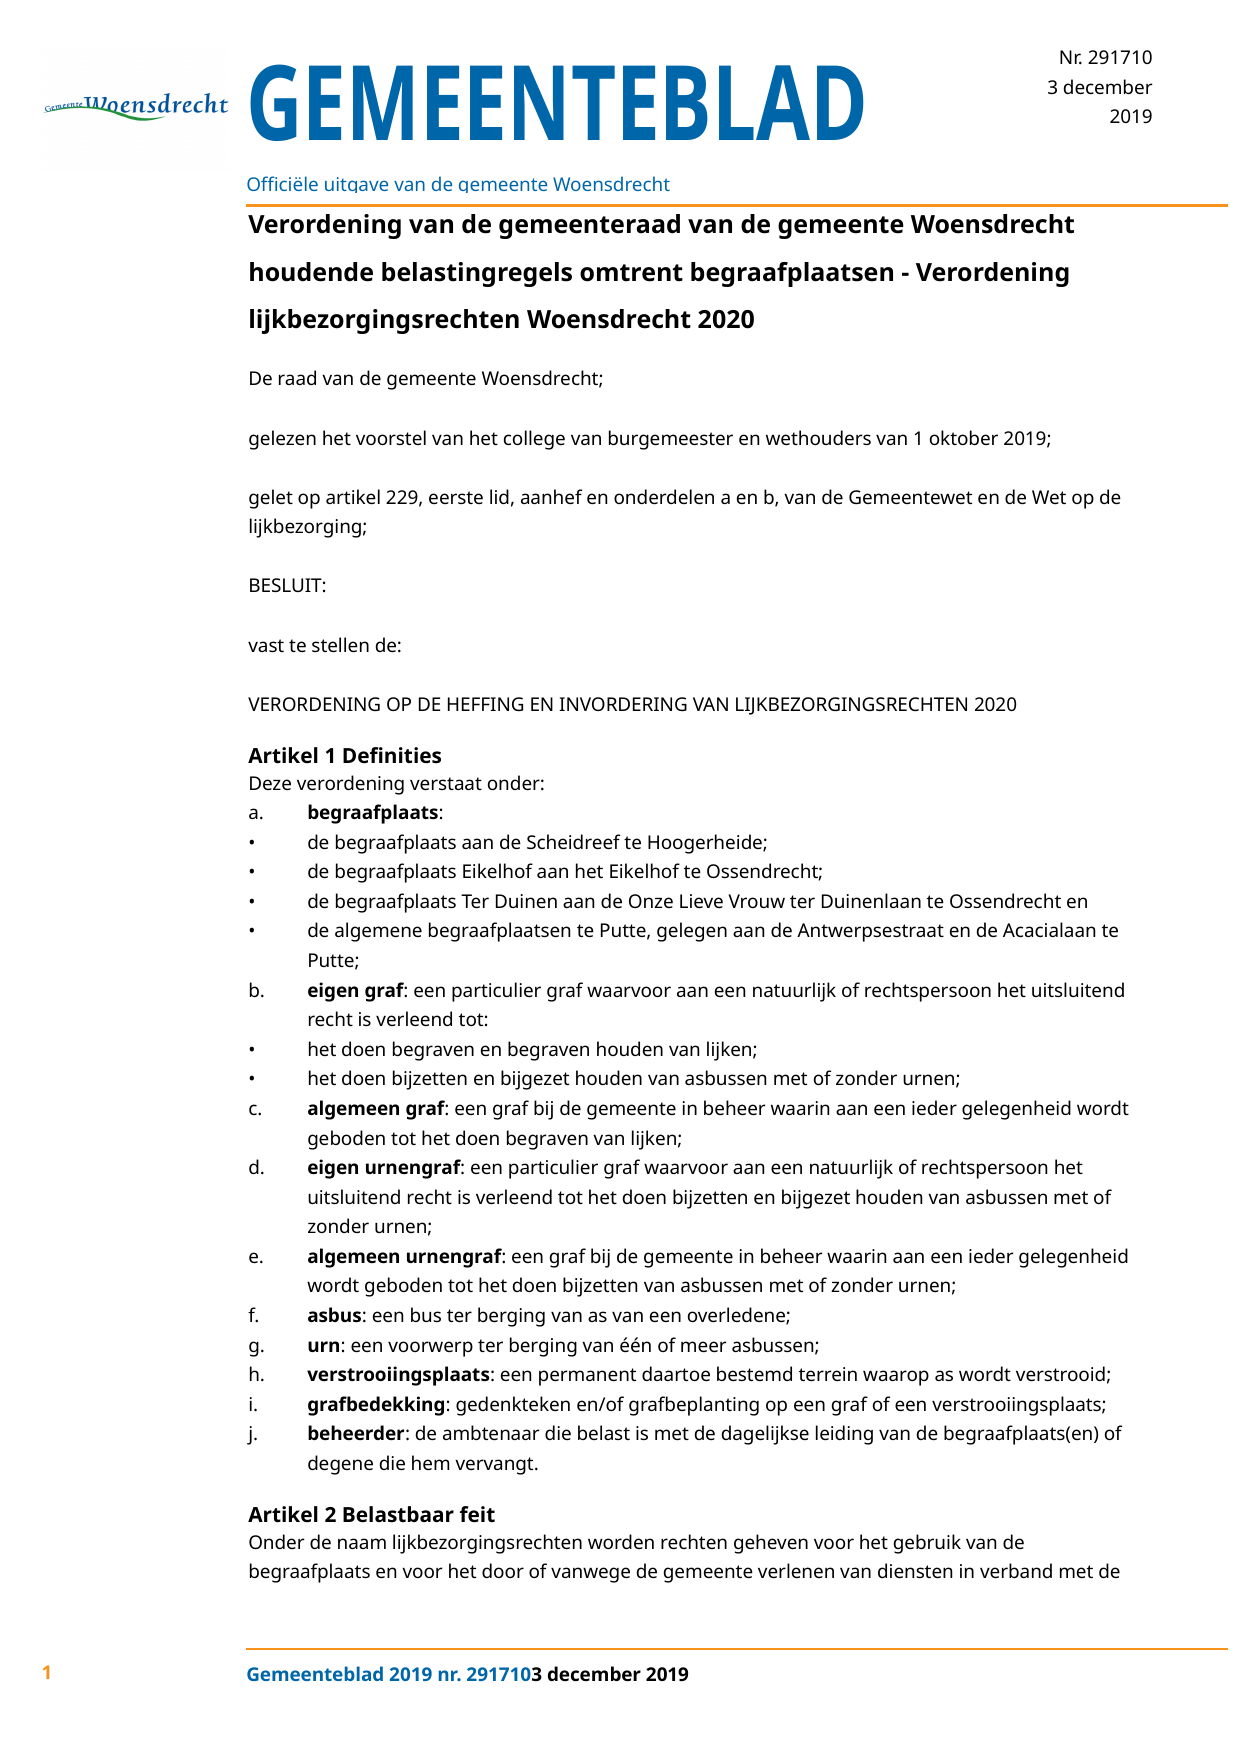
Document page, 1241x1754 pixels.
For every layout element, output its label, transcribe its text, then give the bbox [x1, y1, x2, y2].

text Deze verordening verstaat onder: [248, 770, 1152, 796]
list begraafplaats: [248, 799, 1152, 825]
text gelet op artikel 229, eerste lid, aanhef en onderdelen a en b, van de Gemeentewet en de Wet op de lijkbezorging; [248, 484, 1152, 539]
list eigen urnengraf: een particulier graf waarvoor aan een natuurlijk of rechtspersoon het uitsluitend recht is verleend tot het doen bijzetten en bijgezet houden van asbussen met of zonder urnen; [248, 1154, 1152, 1239]
list de algemene begraafplaatsen te Putte, gelegen aan de Antwerpsestraat en de Acacialaan te Putte; [248, 918, 1152, 973]
list asbus: een bus ter berging van as van een overledene; [248, 1302, 1152, 1328]
text Artikel 1 Definities [248, 741, 1152, 770]
list urn: een voorwerp ter berging van één of meer asbussen; [248, 1332, 1152, 1358]
text VERORDENING OP DE HEFFING EN INVORDERING VAN LIJKBEZORGINGSRECHTEN 2020 [248, 691, 1152, 717]
text De raad van de gemeente Woensdrecht; [248, 366, 1152, 391]
text Verordening van de gemeenteraad van de gemeente Woensdrecht houdende belastingregels omtrent begraafplaatsen - Verordening lijkbezorgingsrechten Woensdrecht 2020 [248, 207, 1152, 336]
text Onder de naam lijkbezorgingsrechten worden rechten geheven voor het gebruik van de begraafplaats en voor het door of vanwege de gemeente verlenen van diensten in verband met de [248, 1529, 1152, 1584]
list beheerder: de ambtenaar die belast is met de dagelijkse leiding van de begraafplaats(en) of degene die hem vervangt. [248, 1421, 1152, 1476]
text vast te stellen de: [248, 632, 1152, 657]
list de begraafplaats Eikelhof aan het Eikelhof te Ossendrecht; [248, 858, 1152, 884]
list eigen graf: een particulier graf waarvoor aan een natuurlijk of rechtspersoon het uitsluitend recht is verleend tot: [248, 977, 1152, 1032]
list verstrooiingsplaats: een permanent daartoe bestemd terrein waarop as wordt verstrooid; [248, 1361, 1152, 1387]
list algemeen graf: een graf bij de gemeente in beheer waarin aan een ieder gelegenheid wordt geboden tot het doen begraven van lijken; [248, 1095, 1152, 1151]
text Artikel 2 Belastbaar feit [248, 1501, 1152, 1529]
list de begraafplaats aan de Scheidreef te Hoogerheide; [248, 829, 1152, 855]
picture [41, 47, 231, 172]
list het doen bijzetten en bijgezet houden van asbussen met of zonder urnen; [248, 1066, 1152, 1091]
list het doen begraven en begraven houden van lijken; [248, 1036, 1152, 1062]
list algemeen urnengraf: een graf bij de gemeente in beheer waarin aan een ieder gelegenheid wordt geboden tot het doen bijzetten van asbussen met of zonder urnen; [248, 1243, 1152, 1298]
text gelezen het voorstel van het college van burgemeester en wethouders van 1 oktober 2019; [248, 425, 1152, 450]
list grafbedekking: gedenkteken en/of grafbeplanting op een graf of een verstrooiingsplaats; [248, 1391, 1152, 1417]
text BESLUIT: [248, 573, 1152, 598]
list de begraafplaats Ter Duinen aan de Onze Lieve Vrouw ter Duinenlaan te Ossendrecht en [248, 888, 1152, 914]
